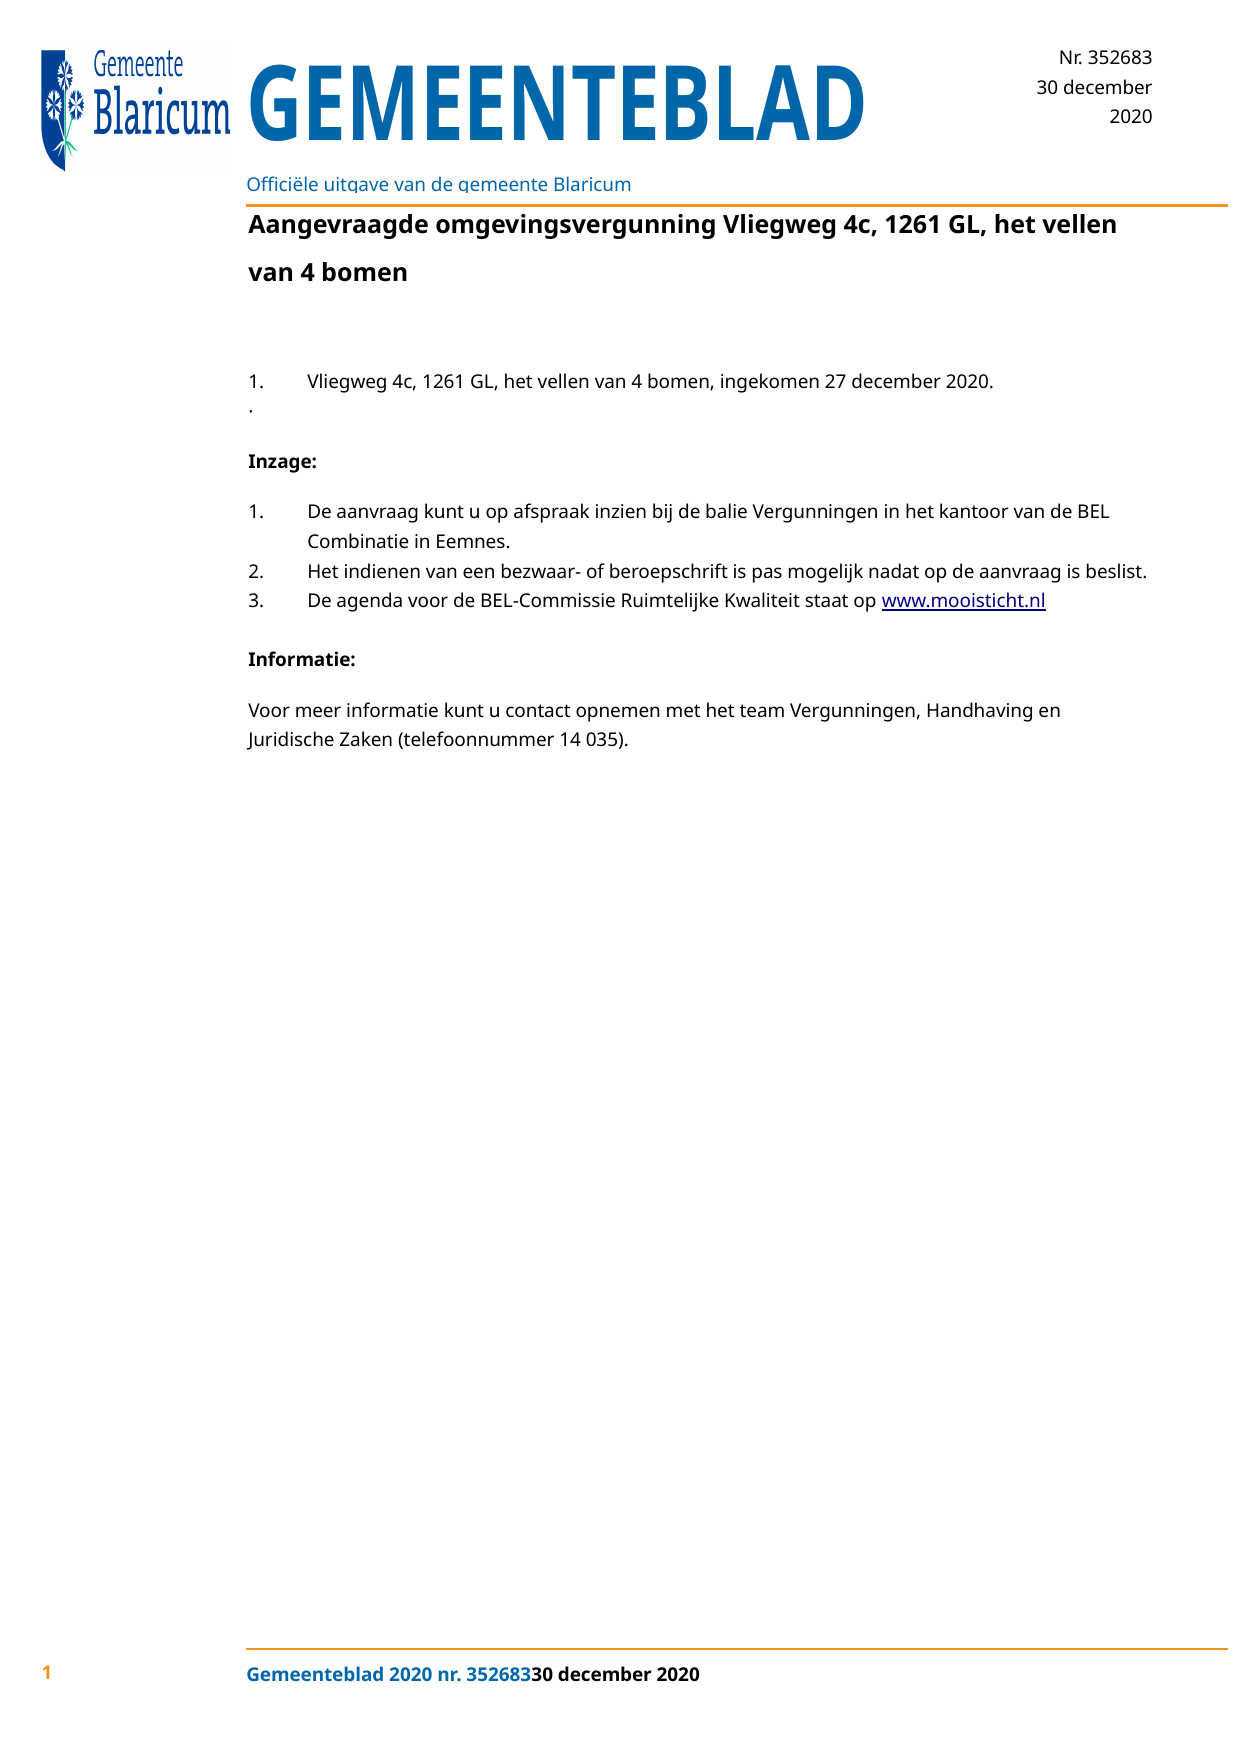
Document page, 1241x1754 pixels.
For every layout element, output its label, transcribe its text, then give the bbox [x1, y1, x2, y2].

picture [41, 47, 231, 172]
list Vliegweg 4c, 1261 GL, het vellen van 4 bomen, ingekomen 27 december 2020. [248, 368, 1152, 394]
list Het indienen van een bezwaar- of beroepschrift is pas mogelijk nadat op de aanvraag is beslist. [248, 558, 1152, 584]
text · [248, 398, 1152, 424]
list De agenda voor de BEL-Commissie Ruimtelijke Kwaliteit staat op www.mooisticht.nl [248, 587, 1152, 613]
list De aanvraag kunt u op afspraak inzien bij de balie Vergunningen in het kantoor van de BEL Combinatie in Eemnes. [248, 499, 1152, 554]
text Inzage: [248, 448, 1152, 474]
text Voor meer informatie kunt u contact opnemen met het team Vergunningen, Handhaving en Juridische Zaken (telefoonnummer 14 035). [248, 697, 1152, 752]
text Aangevraagde omgevingsvergunning Vliegweg 4c, 1261 GL, het vellen van 4 bomen [248, 207, 1152, 288]
text Informatie: [248, 647, 1152, 672]
